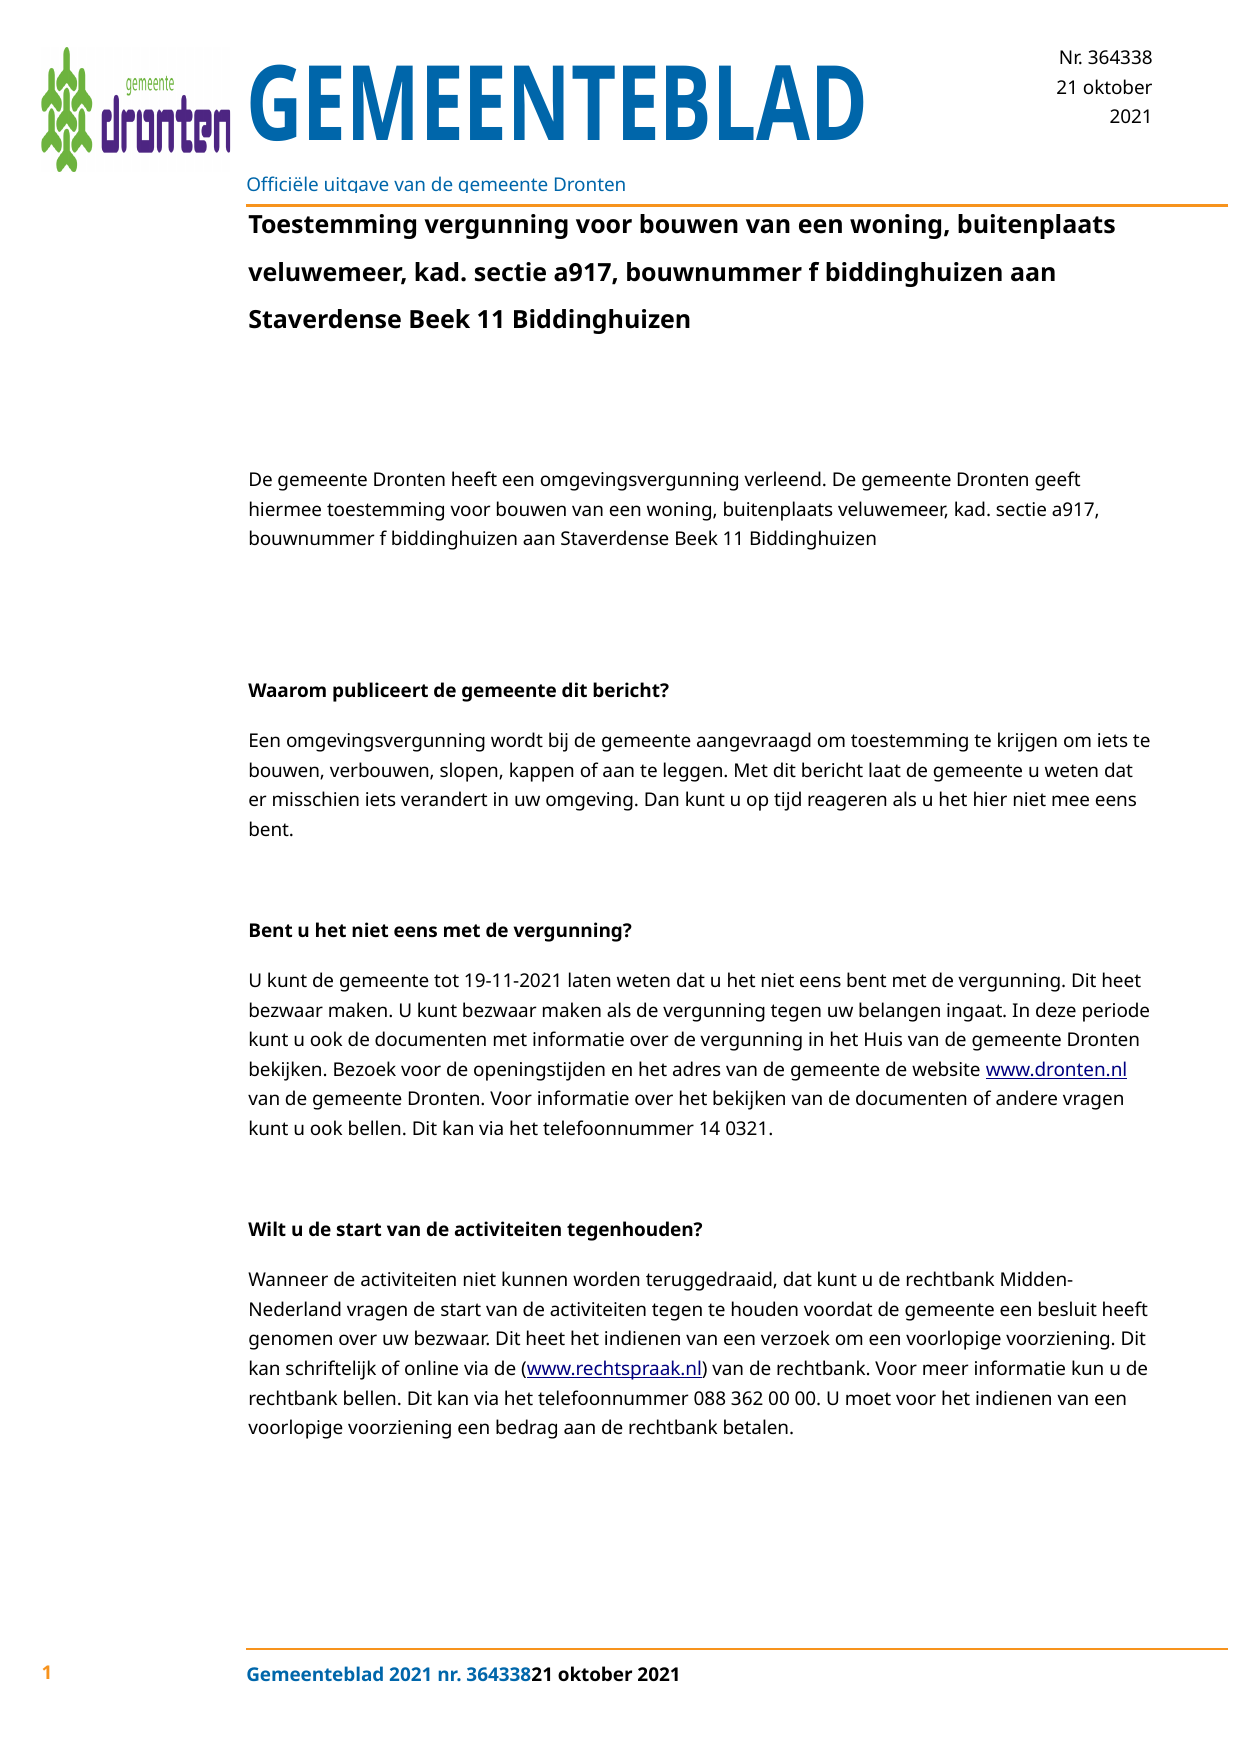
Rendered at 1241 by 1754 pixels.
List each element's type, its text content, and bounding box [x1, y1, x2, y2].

text Toestemming vergunning voor bouwen van een woning, buitenplaats veluwemeer, kad. sectie a917, bouwnummer f biddinghuizen aan Staverdense Beek 11 Biddinghuizen [248, 207, 1152, 336]
text Een omgevingsvergunning wordt bij de gemeente aangevraagd om toestemming te krijgen om iets te bouwen, verbouwen, slopen, kappen of aan te leggen. Met dit bericht laat de gemeente u weten dat er misschien iets verandert in uw omgeving. Dan kunt u op tijd reageren als u het hier niet mee eens bent. [248, 727, 1152, 842]
text Wanneer de activiteiten niet kunnen worden teruggedraaid, dat kunt u de rechtbank Midden-Nederland vragen de start van de activiteiten tegen te houden voordat de gemeente een besluit heeft genomen over uw bezwaar. Dit heet het indienen van een verzoek om een voorlopige voorziening. Dit kan schriftelijk of online via de (www.rechtspraak.nl) van de rechtbank. Voor meer informatie kun u de rechtbank bellen. Dit kan via het telefoonnummer 088 362 00 00. U moet voor het indienen van een voorlopige voorziening een bedrag aan de rechtbank betalen. [248, 1266, 1152, 1440]
text U kunt de gemeente tot 19-11-2021 laten weten dat u het niet eens bent met de vergunning. Dit heet bezwaar maken. U kunt bezwaar maken als de vergunning tegen uw belangen ingaat. In deze periode kunt u ook de documenten met informatie over de vergunning in het Huis van de gemeente Dronten bekijken. Bezoek voor de openingstijden en het adres van de gemeente de website www.dronten.nl van de gemeente Dronten. Voor informatie over het bekijken van de documenten of andere vragen kunt u ook bellen. Dit kan via het telefoonnummer 14 0321. [248, 967, 1152, 1141]
picture [41, 47, 231, 172]
text Waarom publiceert de gemeente dit bericht? [248, 677, 1152, 702]
text Wilt u de start van de activiteiten tegenhouden? [248, 1216, 1152, 1242]
text De gemeente Dronten heeft een omgevingsvergunning verleend. De gemeente Dronten geeft hiermee toestemming voor bouwen van een woning, buitenplaats veluwemeer, kad. sectie a917, bouwnummer f biddinghuizen aan Staverdense Beek 11 Biddinghuizen [248, 466, 1152, 551]
text Bent u het niet eens met de vergunning? [248, 917, 1152, 942]
